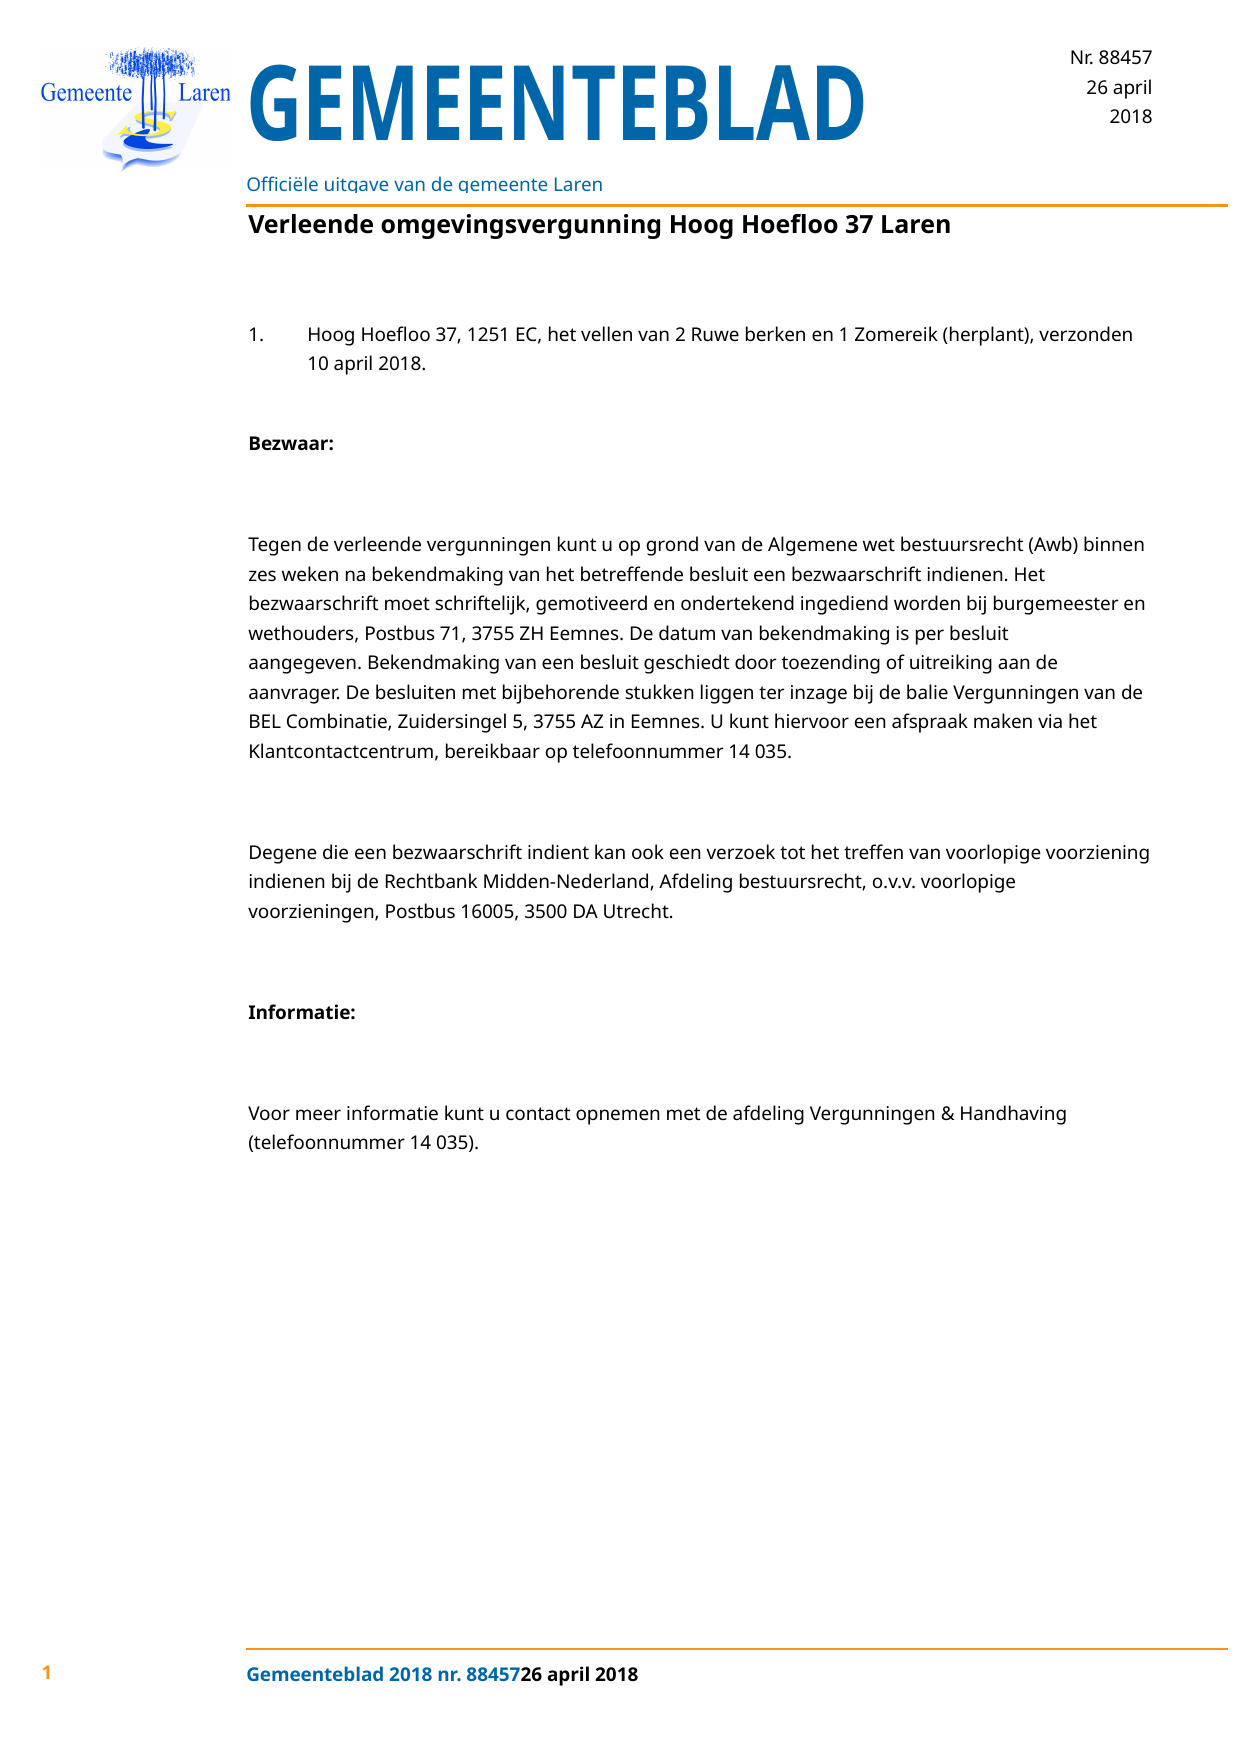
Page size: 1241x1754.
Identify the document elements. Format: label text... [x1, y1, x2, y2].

picture [41, 47, 231, 172]
text Verleende omgevingsvergunning Hoog Hoefloo 37 Laren [248, 207, 1152, 241]
text Informatie: [248, 999, 1152, 1025]
text Voor meer informatie kunt u contact opnemen met de afdeling Vergunningen & Handhaving (telefoonnummer 14 035). [248, 1100, 1152, 1155]
text Tegen de verleende vergunningen kunt u op grond van de Algemene wet bestuursrecht (Awb) binnen zes weken na bekendmaking van het betreffende besluit een bezwaarschrift indienen. Het bezwaarschrift moet schriftelijk, gemotiveerd en ondertekend ingediend worden bij burgemeester en wethouders, Postbus 71, 3755 ZH Eemnes. De datum van bekendmaking is per besluit aangegeven. Bekendmaking van een besluit geschiedt door toezending of uitreiking aan de aanvrager. De besluiten met bijbehorende stukken liggen ter inzage bij de balie Vergunningen van de BEL Combinatie, Zuidersingel 5, 3755 AZ in Eemnes. U kunt hiervoor een afspraak maken via het Klantcontactcentrum, bereikbaar op telefoonnummer 14 035. [248, 531, 1152, 764]
text Degene die een bezwaarschrift indient kan ook een verzoek tot het treffen van voorlopige voorziening indienen bij de Rechtbank Midden-Nederland, Afdeling bestuursrecht, o.v.v. voorlopige voorzieningen, Postbus 16005, 3500 DA Utrecht. [248, 839, 1152, 924]
text Bezwaar: [248, 430, 1152, 456]
list Hoog Hoefloo 37, 1251 EC, het vellen van 2 Ruwe berken en 1 Zomereik (herplant), verzonden 10 april 2018. [248, 321, 1152, 376]
